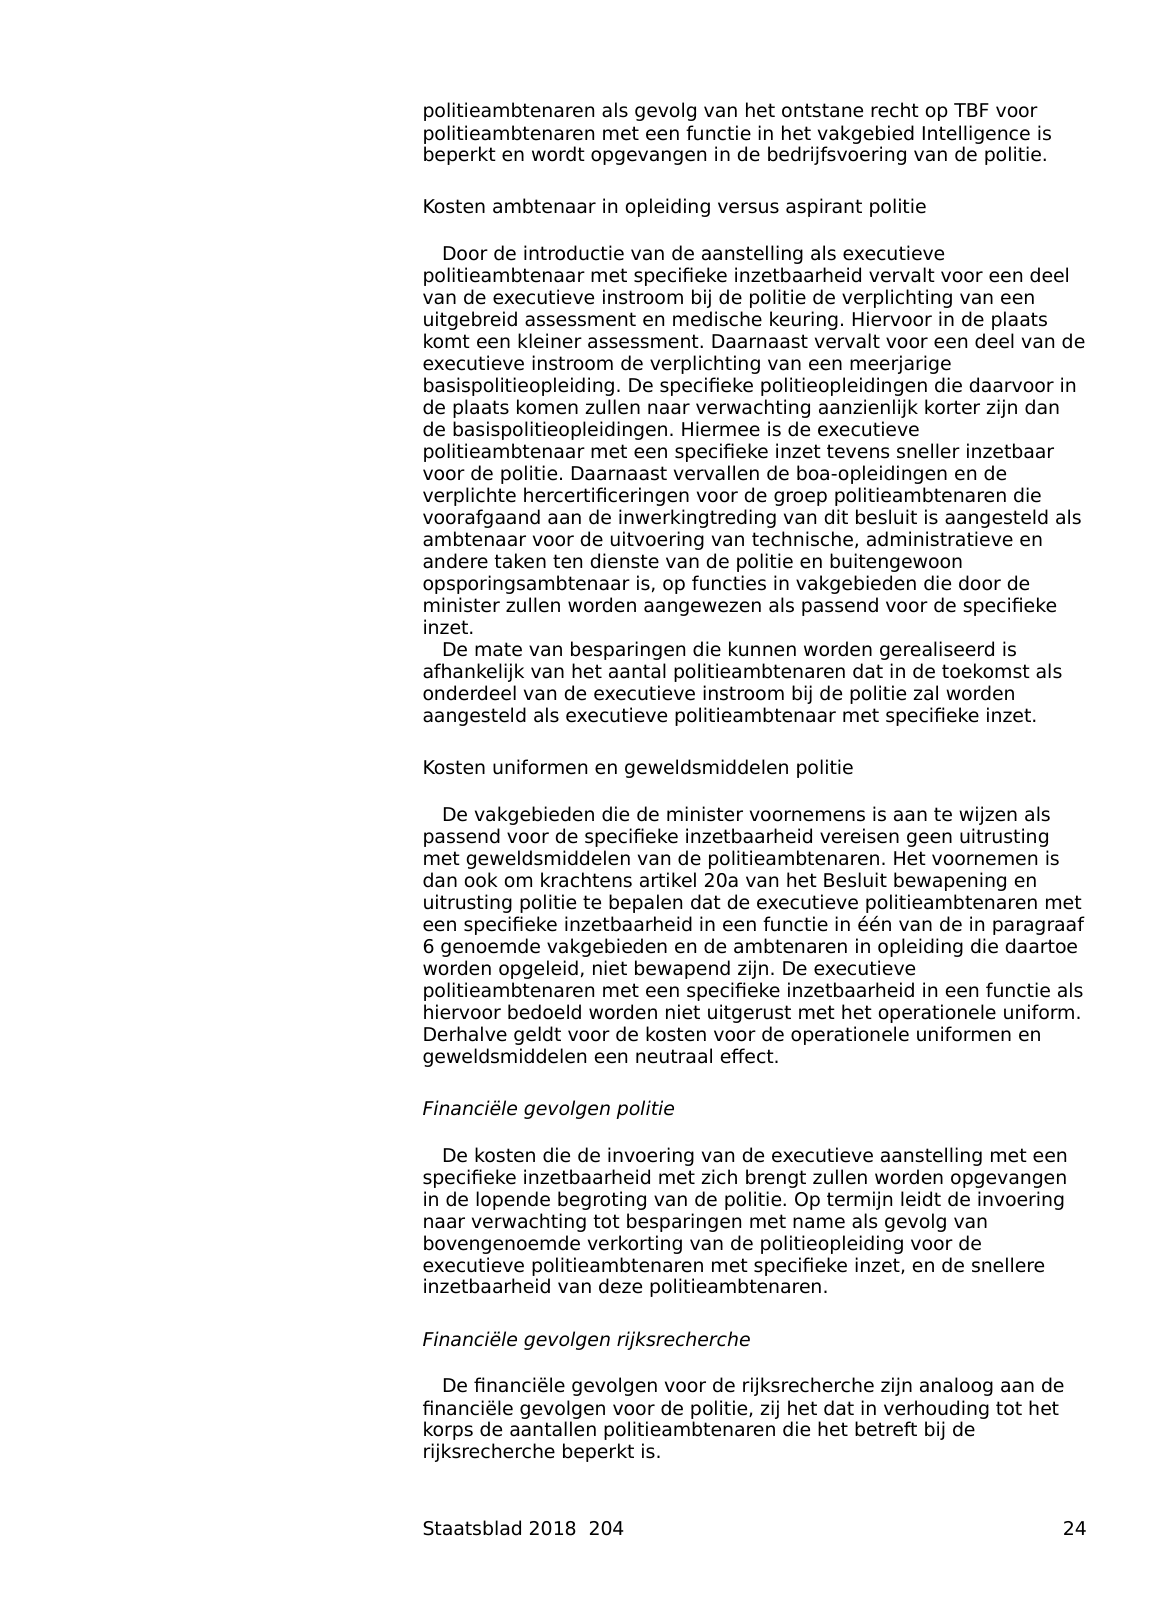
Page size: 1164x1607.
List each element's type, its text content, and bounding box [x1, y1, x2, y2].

subtitle Kosten uniformen en geweldsmiddelen politie [422, 757, 1087, 779]
text De kosten die de invoering van de executieve aanstelling met een specifieke inzetbaarheid met zich brengt zullen worden opgevangen in de lopende begroting van de politie. Op termijn leidt de invoering naar verwachting tot besparingen met name als gevolg van bovengenoemde verkorting van de politieopleiding voor de executieve politieambtenaren met specifieke inzet, en de snellere inzetbaarheid van deze politieambtenaren. [422, 1144, 1087, 1298]
text De vakgebieden die de minister voornemens is aan te wijzen als passend voor de specifieke inzetbaarheid vereisen geen uitrusting met geweldsmiddelen van de politieambtenaren. Het voornemen is dan ook om krachtens artikel 20a van het Besluit bewapening en uitrusting politie te bepalen dat de executieve politieambtenaren met een specifieke inzetbaarheid in een functie in één van de in paragraaf 6 genoemde vakgebieden en de ambtenaren in opleiding die daartoe worden opgeleid, niet bewapend zijn. De executieve politieambtenaren met een specifieke inzetbaarheid in een functie als hiervoor bedoeld worden niet uitgerust met het operationele uniform. Derhalve geldt voor de kosten voor de operationele uniformen en geweldsmiddelen een neutraal effect. [422, 804, 1087, 1068]
text De mate van besparingen die kunnen worden gerealiseerd is afhankelijk van het aantal politieambtenaren dat in de toekomst als onderdeel van de executieve instroom bij de politie zal worden aangesteld als executieve politieambtenaar met specifieke inzet. [422, 639, 1087, 727]
text De financiële gevolgen voor de rijksrecherche zijn analoog aan de financiële gevolgen voor de politie, zij het dat in verhouding tot het korps de aantallen politieambtenaren die het betreft bij de rijksrecherche beperkt is. [422, 1375, 1087, 1463]
subtitle Kosten ambtenaar in opleiding versus aspirant politie [422, 196, 1087, 218]
text Door de introductie van de aanstelling als executieve politieambtenaar met specifieke inzetbaarheid vervalt voor een deel van de executieve instroom bij de politie de verplichting van een uitgebreid assessment en medische keuring. Hiervoor in de plaats komt een kleiner assessment. Daarnaast vervalt voor een deel van de executieve instroom de verplichting van een meerjarige basispolitieopleiding. De specifieke politieopleidingen die daarvoor in de plaats komen zullen naar verwachting aanzienlijk korter zijn dan de basispolitieopleidingen. Hiermee is de executieve politieambtenaar met een specifieke inzet tevens sneller inzetbaar voor de politie. Daarnaast vervallen de boa-opleidingen en de verplichte hercertificeringen voor de groep politieambtenaren die voorafgaand aan de inwerkingtreding van dit besluit is aangesteld als ambtenaar voor de uitvoering van technische, administratieve en andere taken ten dienste van de politie en buitengewoon opsporingsambtenaar is, op functies in vakgebieden die door de minister zullen worden aangewezen als passend voor de specifieke inzet. [422, 243, 1087, 639]
subtitle Financiële gevolgen rijksrecherche [422, 1328, 1087, 1350]
subtitle Financiële gevolgen politie [422, 1098, 1087, 1119]
text politieambtenaren als gevolg van het ontstane recht op TBF voor politieambtenaren met een functie in het vakgebied Intelligence is beperkt en wordt opgevangen in de bedrijfsvoering van de politie. [422, 100, 1087, 166]
